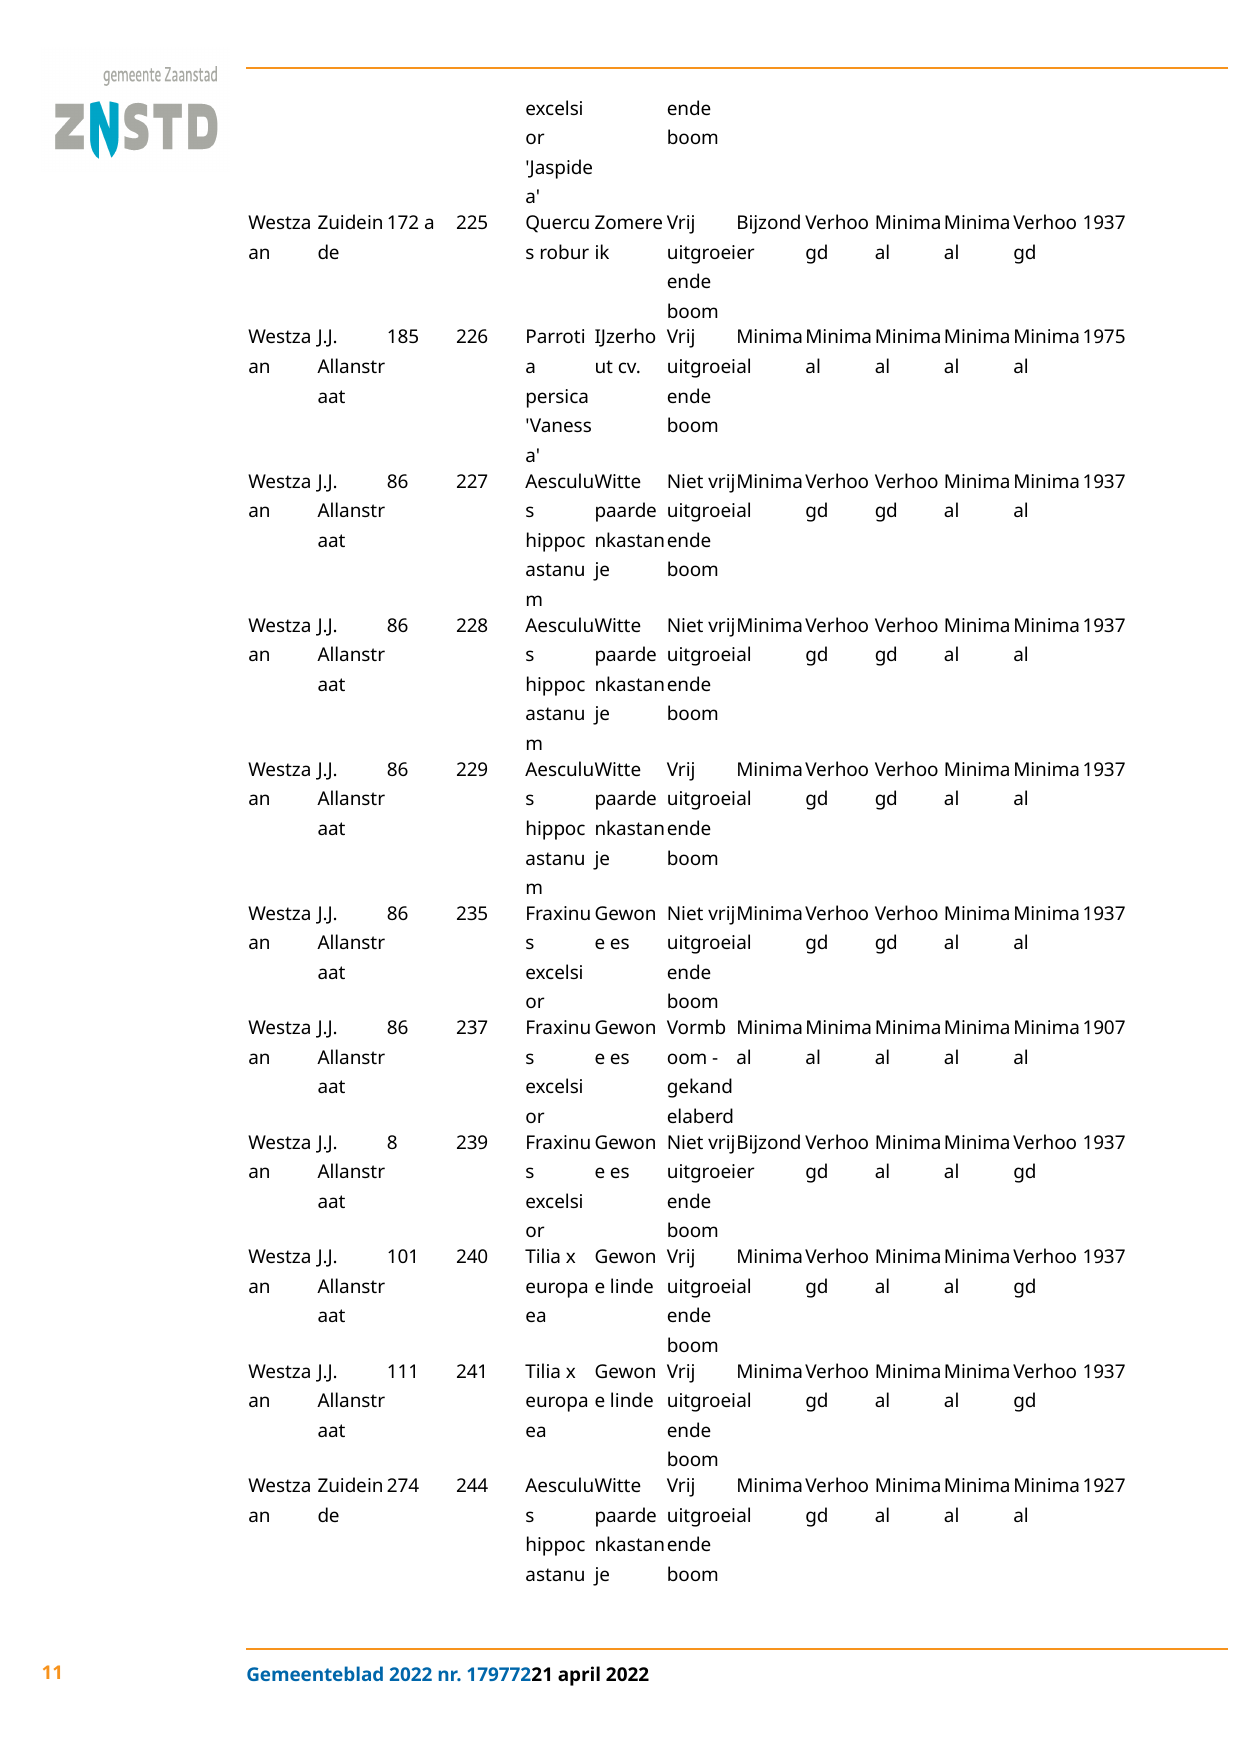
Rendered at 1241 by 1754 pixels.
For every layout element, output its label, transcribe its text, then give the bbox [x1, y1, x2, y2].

table_cell J.J. Allanstraat [317, 1358, 387, 1472]
table_cell Fraxinus excelsior [525, 900, 594, 1014]
table_cell 1937 [1082, 209, 1152, 324]
table_cell Gewone es [594, 1129, 667, 1243]
table_cell Minimaal [736, 1473, 805, 1587]
table_cell 1937 [1082, 900, 1152, 1014]
table_cell Minimaal [875, 1358, 944, 1472]
table_cell Verhoogd [805, 1129, 874, 1243]
table_cell Westzaan [248, 324, 317, 468]
table_cell Minimaal [736, 1015, 805, 1129]
table_cell Westzaan [248, 1358, 317, 1472]
table_cell Vrij uitgroeiende boom [667, 1244, 736, 1358]
table_cell Westzaan [248, 468, 317, 612]
table_cell 86 [387, 468, 456, 612]
table_cell Minimaal [875, 1473, 944, 1587]
table_cell Verhoogd [1013, 1244, 1082, 1358]
table_cell Minimaal [736, 1244, 805, 1358]
table_cell Minimaal [1013, 1473, 1082, 1587]
table_cell J.J. Allanstraat [317, 900, 387, 1014]
table_cell 227 [456, 468, 525, 612]
table_cell Verhoogd [805, 900, 874, 1014]
table_cell 185 [387, 324, 456, 468]
table_cell Minimaal [875, 209, 944, 324]
table_cell Verhoogd [875, 612, 944, 756]
table_cell Westzaan [248, 1473, 317, 1587]
table_cell Minimaal [736, 900, 805, 1014]
table_cell [944, 95, 1013, 209]
table_cell [1013, 95, 1082, 209]
table_cell Vrij uitgroeiende boom [667, 756, 736, 900]
table_cell Westzaan [248, 1129, 317, 1243]
table_cell Minimaal [944, 900, 1013, 1014]
table_cell Verhoogd [805, 612, 874, 756]
table_cell J.J. Allanstraat [317, 1244, 387, 1358]
table_cell 86 [387, 1015, 456, 1129]
table_cell Witte paardenkastanje [594, 612, 667, 756]
table_cell Westzaan [248, 1015, 317, 1129]
table_cell J.J. Allanstraat [317, 1129, 387, 1243]
table_cell Niet vrij uitgroeiende boom [667, 468, 736, 612]
table_cell Westzaan [248, 1244, 317, 1358]
table_cell 1937 [1082, 1244, 1152, 1358]
table_cell IJzerhout cv. [594, 324, 667, 468]
table_cell Vrij uitgroeiende boom [667, 209, 736, 324]
table_cell Minimaal [805, 1015, 874, 1129]
table_cell Gewone linde [594, 1358, 667, 1472]
table_cell 1975 [1082, 324, 1152, 468]
table_cell [248, 95, 317, 209]
table_cell Tilia x europaea [525, 1244, 594, 1358]
table_cell 244 [456, 1473, 525, 1587]
table_cell Verhoogd [875, 468, 944, 612]
table_cell Tilia x europaea [525, 1358, 594, 1472]
table_cell Minimaal [944, 324, 1013, 468]
table_cell [875, 95, 944, 209]
table_cell 172 a [387, 209, 456, 324]
table_cell [1082, 95, 1152, 209]
table_cell 239 [456, 1129, 525, 1243]
table_cell Witte paardenkastanje [594, 468, 667, 612]
table_cell Aesculus hippocastanum [525, 612, 594, 756]
table_cell Bijzonder [736, 209, 805, 324]
table_cell Gewone es [594, 900, 667, 1014]
table_cell J.J. Allanstraat [317, 756, 387, 900]
table_cell Verhoogd [1013, 209, 1082, 324]
table_cell Niet vrij uitgroeiende boom [667, 900, 736, 1014]
table_cell Minimaal [1013, 612, 1082, 756]
table_cell Verhoogd [805, 468, 874, 612]
table_cell Verhoogd [1013, 1358, 1082, 1472]
table_cell Niet vrij uitgroeiende boom [667, 1129, 736, 1243]
table_cell Minimaal [875, 1129, 944, 1243]
table_cell Verhoogd [805, 209, 874, 324]
table_cell Verhoogd [805, 1244, 874, 1358]
table_cell Witte paardenkastanje [594, 756, 667, 900]
table_cell Minimaal [736, 756, 805, 900]
table_cell 241 [456, 1358, 525, 1472]
table_cell 101 [387, 1244, 456, 1358]
table_cell 86 [387, 756, 456, 900]
table_cell [317, 95, 387, 209]
table_cell Westzaan [248, 209, 317, 324]
table_cell Minimaal [736, 1358, 805, 1472]
table_cell [736, 95, 805, 209]
table_cell Minimaal [944, 1473, 1013, 1587]
table_cell [594, 95, 667, 209]
table_cell Minimaal [944, 1129, 1013, 1243]
table_cell 111 [387, 1358, 456, 1472]
table_cell Westzaan [248, 900, 317, 1014]
table_cell Verhoogd [805, 1358, 874, 1472]
table_cell ende boom [667, 95, 736, 209]
table_cell [387, 95, 456, 209]
table_cell J.J. Allanstraat [317, 1015, 387, 1129]
table_cell J.J. Allanstraat [317, 468, 387, 612]
table_cell Zuideinde [317, 1473, 387, 1587]
table_cell [805, 95, 874, 209]
table_cell 228 [456, 612, 525, 756]
table_cell Minimaal [1013, 468, 1082, 612]
table_cell Fraxinus excelsior [525, 1015, 594, 1129]
table_cell Westzaan [248, 756, 317, 900]
table_cell 1907 [1082, 1015, 1152, 1129]
table_cell 235 [456, 900, 525, 1014]
table_cell Gewone linde [594, 1244, 667, 1358]
table_cell 1937 [1082, 612, 1152, 756]
table_cell 1937 [1082, 468, 1152, 612]
table_cell 1937 [1082, 1358, 1152, 1472]
table_cell 86 [387, 612, 456, 756]
table_cell Minimaal [944, 612, 1013, 756]
table_cell Minimaal [944, 209, 1013, 324]
table_cell 225 [456, 209, 525, 324]
picture [41, 47, 231, 172]
table_cell J.J. Allanstraat [317, 612, 387, 756]
table_cell Aesculus hippocastanum [525, 756, 594, 900]
table_cell Minimaal [944, 1015, 1013, 1129]
table_cell Minimaal [1013, 756, 1082, 900]
table_cell Minimaal [875, 324, 944, 468]
table_cell Westzaan [248, 612, 317, 756]
table_cell Minimaal [1013, 900, 1082, 1014]
table_cell 237 [456, 1015, 525, 1129]
table_cell Quercus robur [525, 209, 594, 324]
table_cell Parrotia persica 'Vanessa' [525, 324, 594, 468]
table_cell [456, 95, 525, 209]
table_cell Minimaal [944, 756, 1013, 900]
table_cell Gewone es [594, 1015, 667, 1129]
table_cell Vrij uitgroeiende boom [667, 324, 736, 468]
table_cell Aesculus hippocastanum [525, 468, 594, 612]
table_cell Witte paardenkastanje [594, 1473, 667, 1587]
table_cell Verhoogd [875, 756, 944, 900]
table_cell 274 [387, 1473, 456, 1587]
table_cell 1937 [1082, 1129, 1152, 1243]
table_cell Minimaal [944, 468, 1013, 612]
table_cell Fraxinus excelsior [525, 1129, 594, 1243]
table_cell Zomereik [594, 209, 667, 324]
table_cell 240 [456, 1244, 525, 1358]
table_cell Minimaal [736, 468, 805, 612]
table_cell 1937 [1082, 756, 1152, 900]
table_cell Minimaal [1013, 1015, 1082, 1129]
table_cell 229 [456, 756, 525, 900]
table_cell Zuideinde [317, 209, 387, 324]
table_cell 226 [456, 324, 525, 468]
table_cell J.J. Allanstraat [317, 324, 387, 468]
table_cell Verhoogd [805, 756, 874, 900]
table_cell Vrij uitgroeiende boom [667, 1473, 736, 1587]
table_cell 1927 [1082, 1473, 1152, 1587]
table_cell Vormboom - gekandelaberd [667, 1015, 736, 1129]
table_cell Minimaal [1013, 324, 1082, 468]
table_cell Bijzonder [736, 1129, 805, 1243]
table_cell Minimaal [944, 1244, 1013, 1358]
table_cell Vrij uitgroeiende boom [667, 1358, 736, 1472]
table_cell Verhoogd [1013, 1129, 1082, 1243]
table_cell Minimaal [875, 1015, 944, 1129]
table_cell Minimaal [736, 324, 805, 468]
table_cell Minimaal [805, 324, 874, 468]
table_cell Minimaal [736, 612, 805, 756]
table_cell excelsior 'Jaspidea' [525, 95, 594, 209]
table_cell Verhoogd [875, 900, 944, 1014]
table_cell Niet vrij uitgroeiende boom [667, 612, 736, 756]
table_cell Verhoogd [805, 1473, 874, 1587]
table_cell Minimaal [944, 1358, 1013, 1472]
table_cell 86 [387, 900, 456, 1014]
table_cell 8 [387, 1129, 456, 1243]
table_cell Minimaal [875, 1244, 944, 1358]
table_cell Aesculus hippocastanu [525, 1473, 594, 1587]
